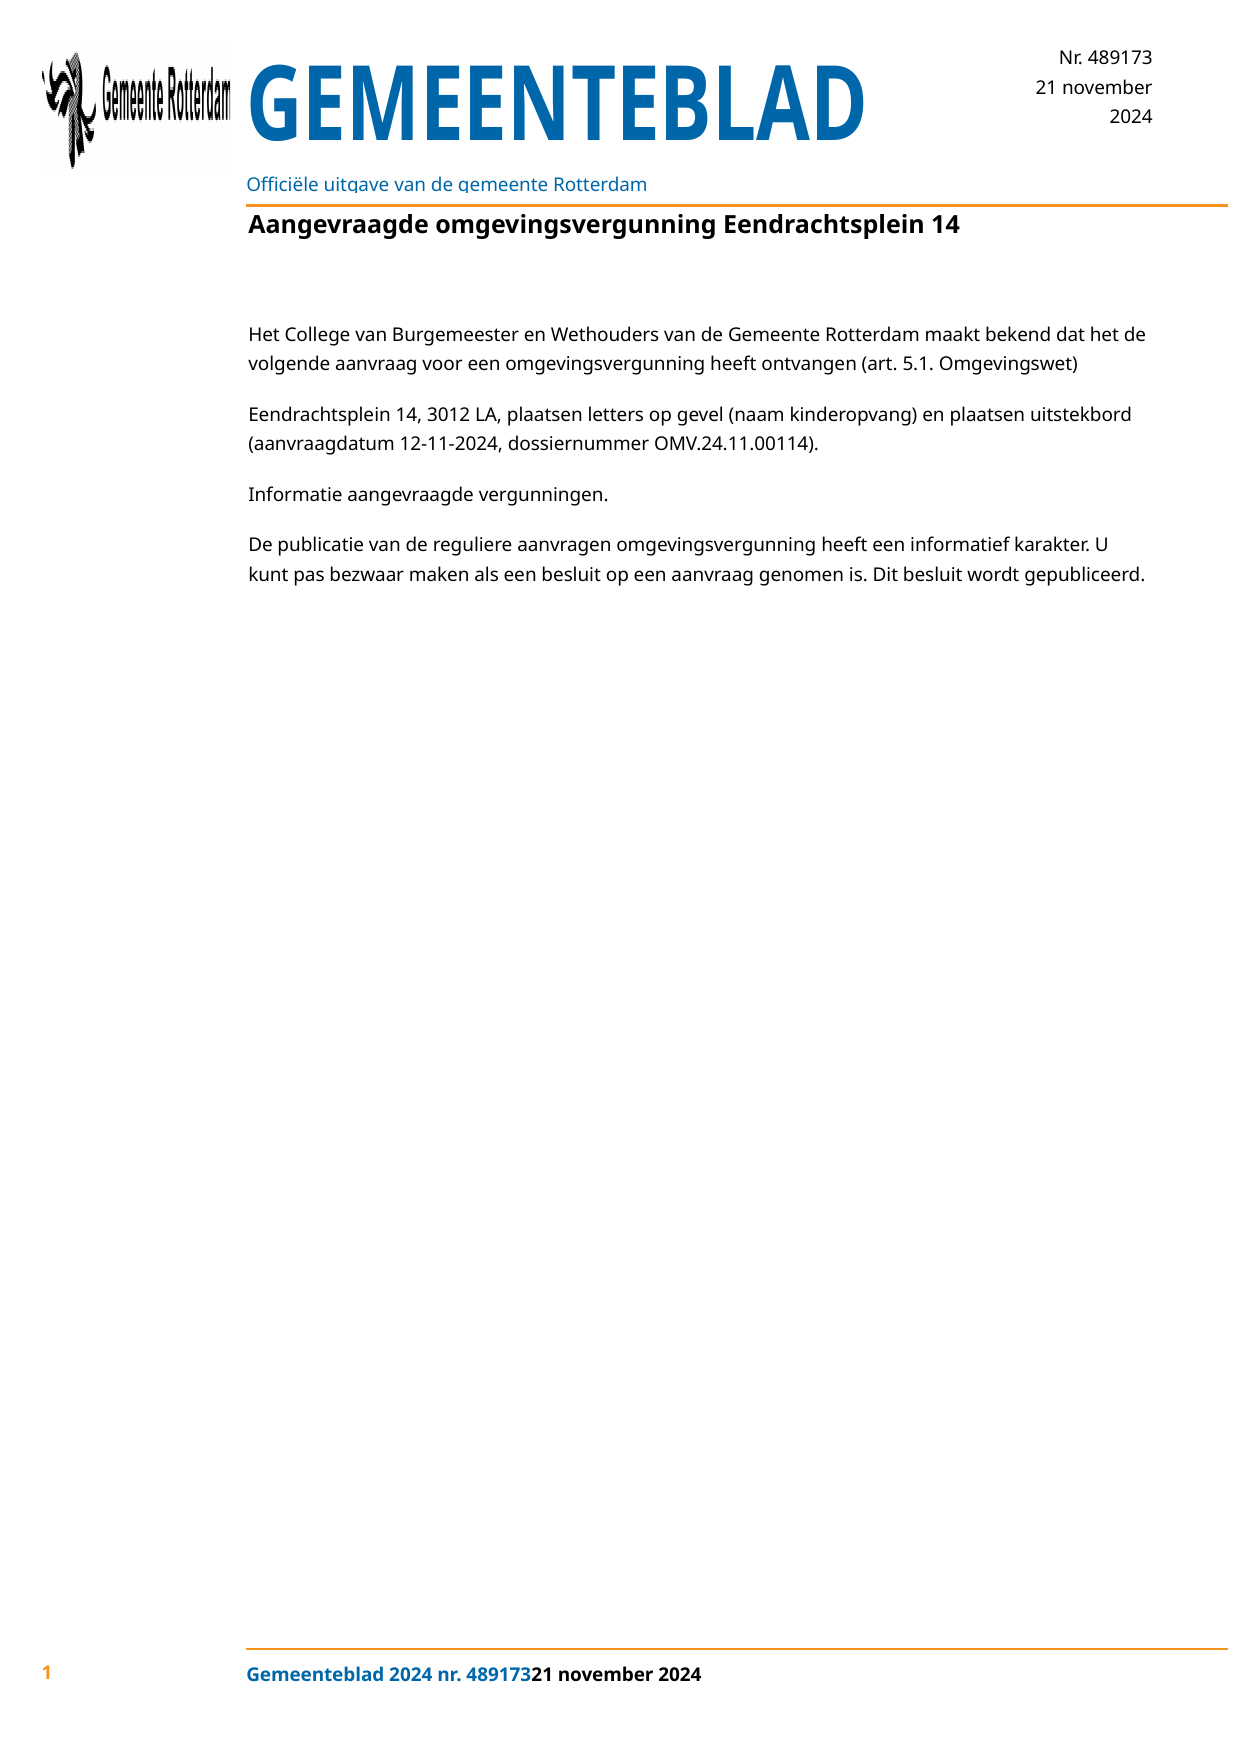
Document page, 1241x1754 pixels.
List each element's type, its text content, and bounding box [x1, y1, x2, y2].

text Eendrachtsplein 14, 3012 LA, plaatsen letters op gevel (naam kinderopvang) en plaatsen uitstekbord (aanvraagdatum 12-11-2024, dossiernummer OMV.24.11.00114). [248, 401, 1152, 456]
text Het College van Burgemeester en Wethouders van de Gemeente Rotterdam maakt bekend dat het de volgende aanvraag voor een omgevingsvergunning heeft ontvangen (art. 5.1. Omgevingswet) [248, 321, 1152, 376]
text Informatie aangevraagde vergunningen. [248, 481, 1152, 506]
text Aangevraagde omgevingsvergunning Eendrachtsplein 14 [248, 207, 1152, 241]
picture [41, 47, 231, 172]
text De publicatie van de reguliere aanvragen omgevingsvergunning heeft een informatief karakter. U kunt pas bezwaar maken als een besluit op een aanvraag genomen is. Dit besluit wordt gepubliceerd. [248, 531, 1152, 586]
